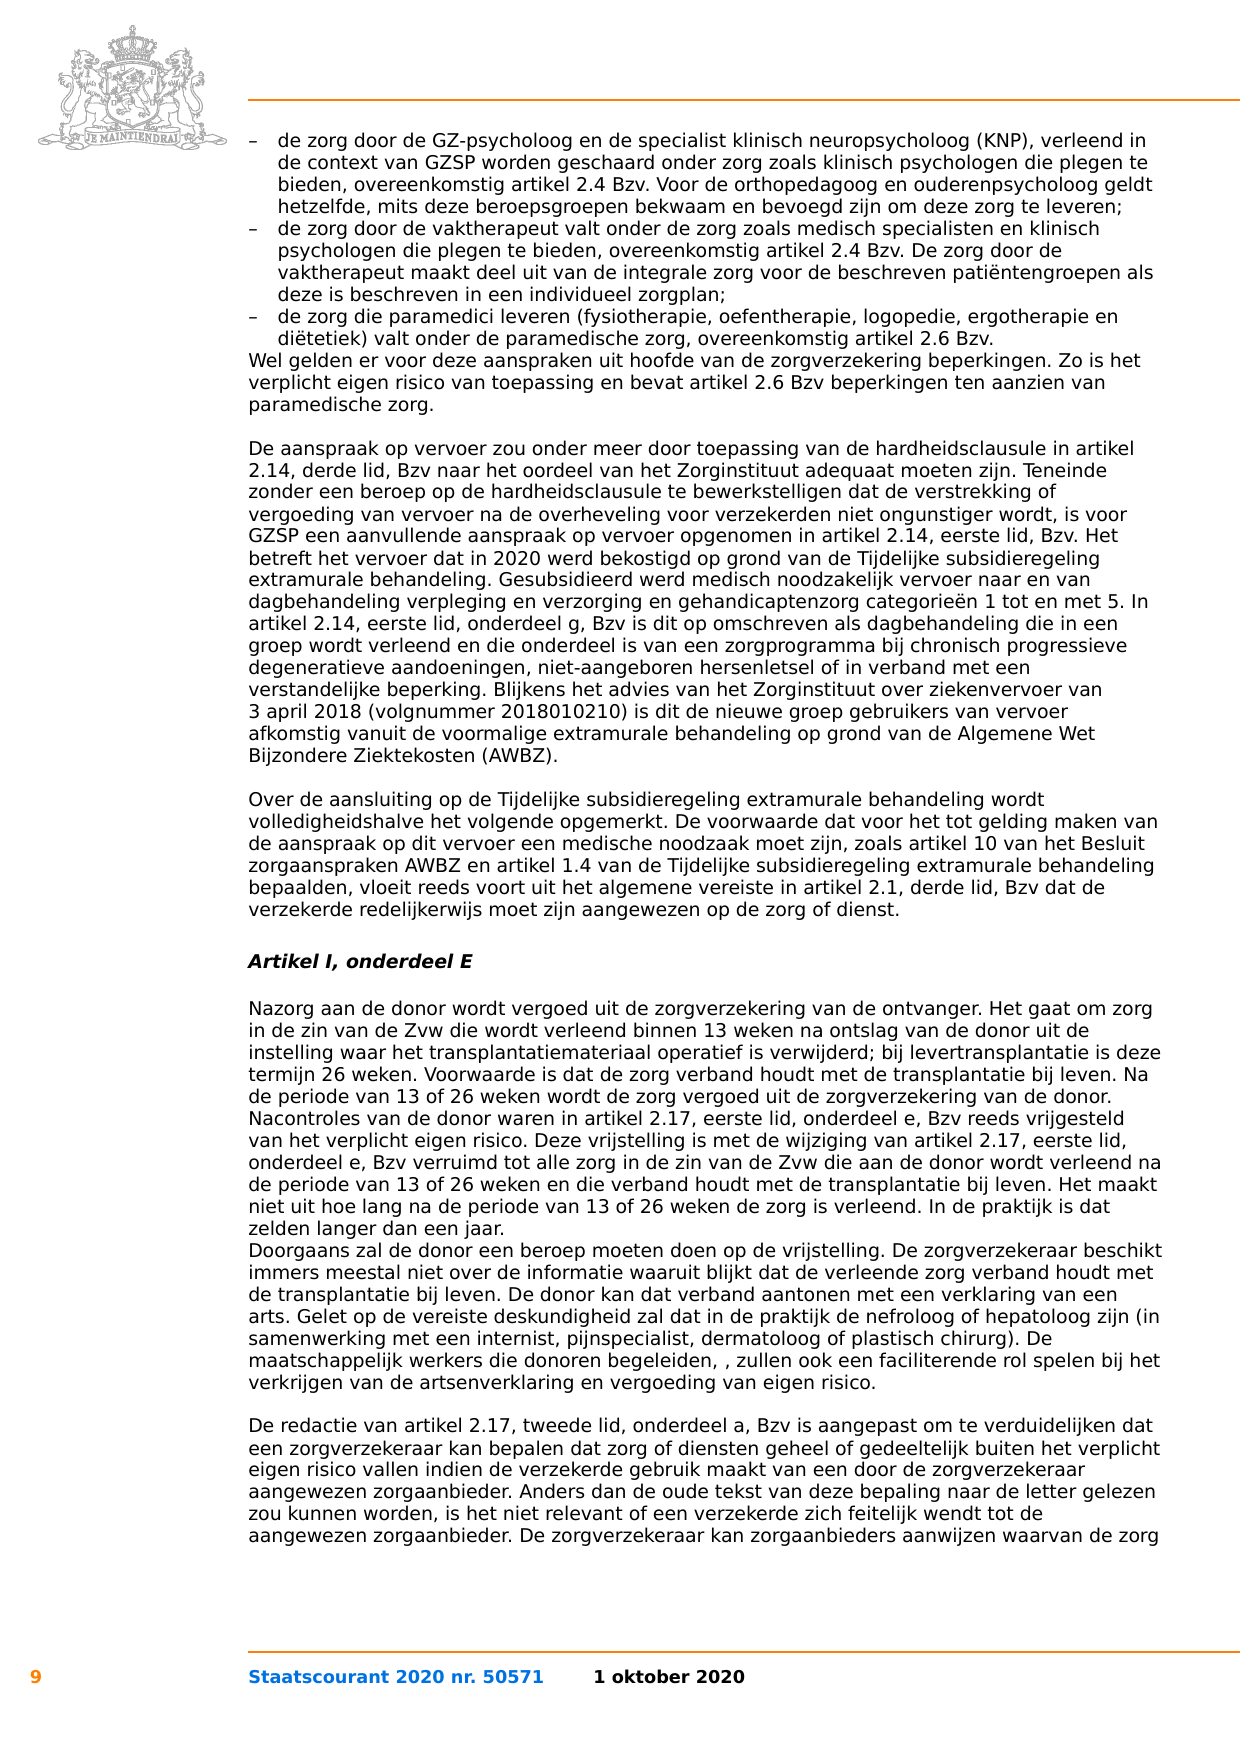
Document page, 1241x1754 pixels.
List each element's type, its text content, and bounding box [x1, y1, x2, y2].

text – de zorg door de vaktherapeut valt onder de zorg zoals medisch specialisten en klinisch psychologen die plegen te bieden, overeenkomstig artikel 2.4 Bzv. De zorg door de vaktherapeut maakt deel uit van de integrale zorg voor de beschreven patiëntengroepen als deze is beschreven in een individueel zorgplan; [248, 218, 1163, 306]
text – de zorg door de GZ-psycholoog en de specialist klinisch neuropsycholoog (KNP), verleend in de context van GZSP worden geschaard onder zorg zoals klinisch psychologen die plegen te bieden, overeenkomstig artikel 2.4 Bzv. Voor de orthopedagoog en ouderenpsycholoog geldt hetzelfde, mits deze beroepsgroepen bekwaam en bevoegd zijn om deze zorg te leveren; [248, 130, 1163, 218]
text Doorgaans zal de donor een beroep moeten doen op de vrijstelling. De zorgverzekeraar beschikt immers meestal niet over de informatie waaruit blijkt dat de verleende zorg verband houdt met de transplantatie bij leven. De donor kan dat verband aantonen met een verklaring van een arts. Gelet op de vereiste deskundigheid zal dat in de praktijk de nefroloog of hepatoloog zijn (in samenwerking met een internist, pijnspecialist, dermatoloog of plastisch chirurg). De maatschappelijk werkers die donoren begeleiden, , zullen ook een faciliterende rol spelen bij het verkrijgen van de artsenverklaring en vergoeding van eigen risico. [248, 1240, 1163, 1393]
subtitle Artikel I, onderdeel E [248, 951, 1163, 973]
text Wel gelden er voor deze aanspraken uit hoofde van de zorgverzekering beperkingen. Zo is het verplicht eigen risico van toepassing en bevat artikel 2.6 Bzv beperkingen ten aanzien van paramedische zorg. [248, 350, 1163, 416]
text – de zorg die paramedici leveren (fysiotherapie, oefentherapie, logopedie, ergotherapie en diëtetiek) valt onder de paramedische zorg, overeenkomstig artikel 2.6 Bzv. [248, 306, 1163, 350]
text De redactie van artikel 2.17, tweede lid, onderdeel a, Bzv is aangepast om te verduidelijken dat een zorgverzekeraar kan bepalen dat zorg of diensten geheel of gedeeltelijk buiten het verplicht eigen risico vallen indien de verzekerde gebruik maakt van een door de zorgverzekeraar aangewezen zorgaanbieder. Anders dan de oude tekst van deze bepaling naar de letter gelezen zou kunnen worden, is het niet relevant of een verzekerde zich feitelijk wendt tot de aangewezen zorgaanbieder. De zorgverzekeraar kan zorgaanbieders aanwijzen waarvan de zorg [248, 1415, 1163, 1547]
text Nazorg aan de donor wordt vergoed uit de zorgverzekering van de ontvanger. Het gaat om zorg in de zin van de Zvw die wordt verleend binnen 13 weken na ontslag van de donor uit de instelling waar het transplantatiemateriaal operatief is verwijderd; bij levertransplantatie is deze termijn 26 weken. Voorwaarde is dat de zorg verband houdt met de transplantatie bij leven. Na de periode van 13 of 26 weken wordt de zorg vergoed uit de zorgverzekering van de donor. Nacontroles van de donor waren in artikel 2.17, eerste lid, onderdeel e, Bzv reeds vrijgesteld van het verplicht eigen risico. Deze vrijstelling is met de wijziging van artikel 2.17, eerste lid, onderdeel e, Bzv verruimd tot alle zorg in de zin van de Zvw die aan de donor wordt verleend na de periode van 13 of 26 weken en die verband houdt met de transplantatie bij leven. Het maakt niet uit hoe lang na de periode van 13 of 26 weken de zorg is verleend. In de praktijk is dat zelden langer dan een jaar. [248, 998, 1163, 1240]
text Over de aansluiting op de Tijdelijke subsidieregeling extramurale behandeling wordt volledigheidshalve het volgende opgemerkt. De voorwaarde dat voor het tot gelding maken van de aanspraak op dit vervoer een medische noodzaak moet zijn, zoals artikel 10 van het Besluit zorgaanspraken AWBZ en artikel 1.4 van de Tijdelijke subsidieregeling extramurale behandeling bepaalden, vloeit reeds voort uit het algemene vereiste in artikel 2.1, derde lid, Bzv dat de verzekerde redelijkerwijs moet zijn aangewezen op de zorg of dienst. [248, 789, 1163, 921]
picture [38, 25, 227, 150]
text De aanspraak op vervoer zou onder meer door toepassing van de hardheidsclausule in artikel 2.14, derde lid, Bzv naar het oordeel van het Zorginstituut adequaat moeten zijn. Teneinde zonder een beroep op de hardheidsclausule te bewerkstelligen dat de verstrekking of vergoeding van vervoer na de overheveling voor verzekerden niet ongunstiger wordt, is voor GZSP een aanvullende aanspraak op vervoer opgenomen in artikel 2.14, eerste lid, Bzv. Het betreft het vervoer dat in 2020 werd bekostigd op grond van de Tijdelijke subsidieregeling extramurale behandeling. Gesubsidieerd werd medisch noodzakelijk vervoer naar en van dagbehandeling verpleging en verzorging en gehandicaptenzorg categorieën 1 tot en met 5. In artikel 2.14, eerste lid, onderdeel g, Bzv is dit op omschreven als dagbehandeling die in een groep wordt verleend en die onderdeel is van een zorgprogramma bij chronisch progressieve degeneratieve aandoeningen, niet-aangeboren hersenletsel of in verband met een verstandelijke beperking. Blijkens het advies van het Zorginstituut over ziekenvervoer van 3 april 2018 (volgnummer 2018010210) is dit de nieuwe groep gebruikers van vervoer afkomstig vanuit de voormalige extramurale behandeling op grond van de Algemene Wet Bijzondere Ziektekosten (AWBZ). [248, 437, 1163, 767]
